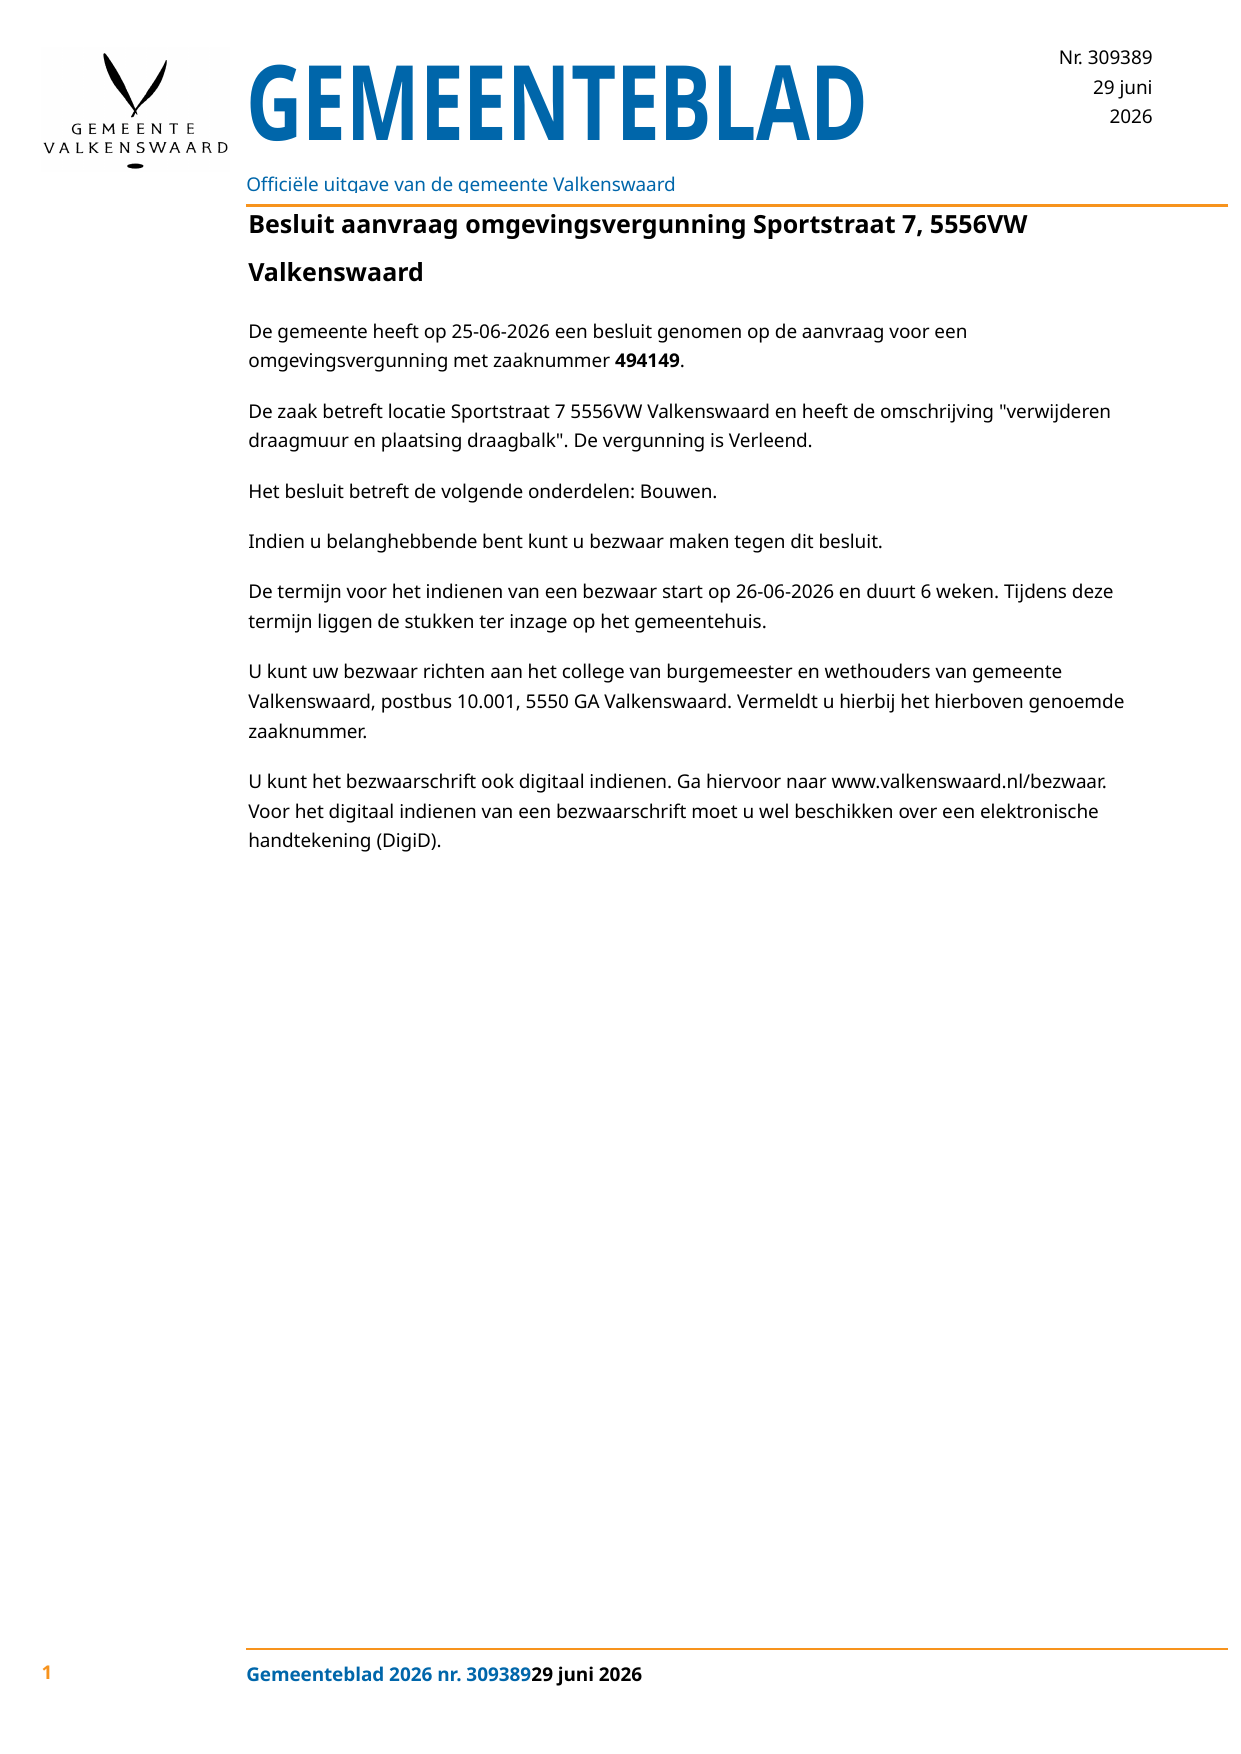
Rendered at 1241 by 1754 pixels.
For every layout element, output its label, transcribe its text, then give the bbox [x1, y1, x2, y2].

text De gemeente heeft op 25-06-2026 een besluit genomen op de aanvraag voor een omgevingsvergunning met zaaknummer 494149. [248, 318, 1152, 373]
text Het besluit betreft de volgende onderdelen: Bouwen. [248, 478, 1152, 504]
text Indien u belanghebbende bent kunt u bezwaar maken tegen dit besluit. [248, 528, 1152, 554]
text De termijn voor het indienen van een bezwaar start op 26-06-2026 en duurt 6 weken. Tijdens deze termijn liggen de stukken ter inzage op het gemeentehuis. [248, 579, 1152, 634]
text U kunt het bezwaarschrift ook digitaal indienen. Ga hiervoor naar www.valkenswaard.nl/bezwaar. Voor het digitaal indienen van een bezwaarschrift moet u wel beschikken over een elektronische handtekening (DigiD). [248, 768, 1152, 853]
text De zaak betreft locatie Sportstraat 7 5556VW Valkenswaard en heeft de omschrijving "verwijderen draagmuur en plaatsing draagbalk". De vergunning is Verleend. [248, 398, 1152, 453]
text U kunt uw bezwaar richten aan het college van burgemeester en wethouders van gemeente Valkenswaard, postbus 10.001, 5550 GA Valkenswaard. Vermeldt u hierbij het hierboven genoemde zaaknummer. [248, 659, 1152, 744]
text Besluit aanvraag omgevingsvergunning Sportstraat 7, 5556VW Valkenswaard [248, 207, 1152, 288]
picture [41, 47, 231, 172]
